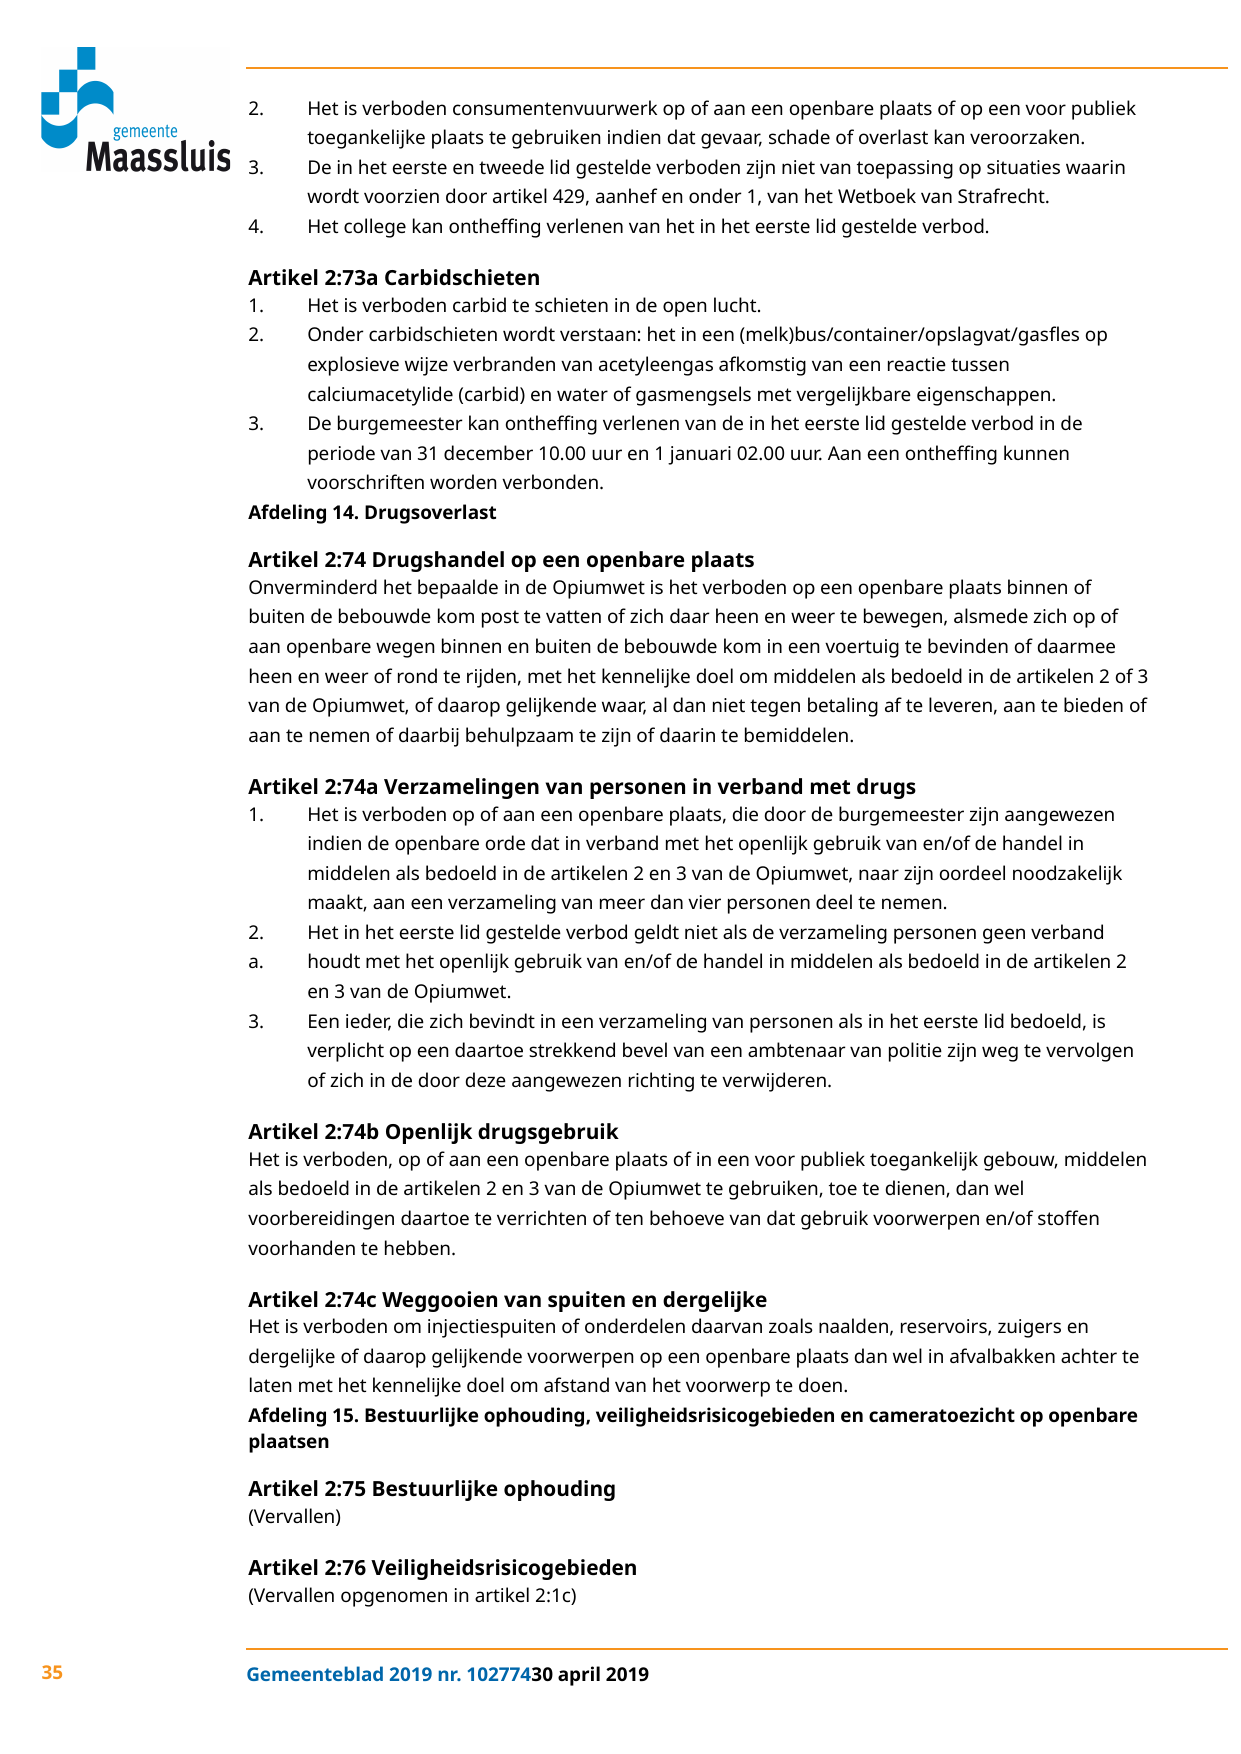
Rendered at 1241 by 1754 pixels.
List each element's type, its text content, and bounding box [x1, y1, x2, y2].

text Artikel 2:75 Bestuurlijke ophouding [248, 1474, 1152, 1503]
picture [41, 47, 231, 172]
list Het is verboden consumentenvuurwerk op of aan een openbare plaats of op een voor publiek toegankelijke plaats te gebruiken indien dat gevaar, schade of overlast kan veroorzaken. [248, 95, 1152, 150]
text Artikel 2:74a Verzamelingen van personen in verband met drugs [248, 772, 1152, 801]
text Artikel 2:74b Openlijk drugsgebruik [248, 1117, 1152, 1146]
text Afdeling 15. Bestuurlijke ophouding, veiligheidsrisicogebieden en cameratoezicht op openbare plaatsen [248, 1402, 1152, 1454]
list Het in het eerste lid gestelde verbod geldt niet als de verzameling personen geen verband [248, 919, 1152, 945]
list houdt met het openlijk gebruik van en/of de handel in middelen als bedoeld in de artikelen 2 en 3 van de Opiumwet. [248, 949, 1152, 1004]
text Het is verboden, op of aan een openbare plaats of in een voor publiek toegankelijk gebouw, middelen als bedoeld in de artikelen 2 en 3 van de Opiumwet te gebruiken, toe te dienen, dan wel voorbereidingen daartoe te verrichten of ten behoeve van dat gebruik voorwerpen en/of stoffen voorhanden te hebben. [248, 1146, 1152, 1260]
text Artikel 2:73a Carbidschieten [248, 263, 1152, 292]
text (Vervallen opgenomen in artikel 2:1c) [248, 1582, 1152, 1608]
list Het is verboden op of aan een openbare plaats, die door de burgemeester zijn aangewezen indien de openbare orde dat in verband met het openlijk gebruik van en/of de handel in middelen als bedoeld in de artikelen 2 en 3 van de Opiumwet, naar zijn oordeel noodzakelijk maakt, aan een verzameling van meer dan vier personen deel te nemen. [248, 801, 1152, 915]
picture [41, 47, 77, 92]
text Artikel 2:74 Drugshandel op een openbare plaats [248, 546, 1152, 574]
list De in het eerste en tweede lid gestelde verboden zijn niet van toepassing op situaties waarin wordt voorzien door artikel 429, aanhef en onder 1, van het Wetboek van Strafrecht. [248, 154, 1152, 209]
list De burgemeester kan ontheffing verlenen van de in het eerste lid gestelde verbod in de periode van 31 december 10.00 uur en 1 januari 02.00 uur. Aan een ontheffing kunnen voorschriften worden verbonden. [248, 410, 1152, 495]
text (Vervallen) [248, 1503, 1152, 1529]
list Het is verboden carbid te schieten in de open lucht. [248, 292, 1152, 318]
list Een ieder, die zich bevindt in een verzameling van personen als in het eerste lid bedoeld, is verplicht op een daartoe strekkend bevel van een ambtenaar van politie zijn weg te vervolgen of zich in de door deze aangewezen richting te verwijderen. [248, 1008, 1152, 1093]
list Onder carbidschieten wordt verstaan: het in een (melk)bus/container/opslagvat/gasfles op explosieve wijze verbranden van acetyleengas afkomstig van een reactie tussen calciumacetylide (carbid) en water of gasmengsels met vergelijkbare eigenschappen. [248, 322, 1152, 406]
text Afdeling 14. Drugsoverlast [248, 499, 1152, 525]
text Het is verboden om injectiespuiten of onderdelen daarvan zoals naalden, reservoirs, zuigers en dergelijke of daarop gelijkende voorwerpen op een openbare plaats dan wel in afvalbakken achter te laten met het kennelijke doel om afstand van het voorwerp te doen. [248, 1313, 1152, 1398]
text Artikel 2:74c Weggooien van spuiten en dergelijke [248, 1285, 1152, 1313]
list Het college kan ontheffing verlenen van het in het eerste lid gestelde verbod. [248, 213, 1152, 239]
text Onverminderd het bepaalde in de Opiumwet is het verboden op een openbare plaats binnen of buiten de bebouwde kom post te vatten of zich daar heen en weer te bewegen, alsmede zich op of aan openbare wegen binnen en buiten de bebouwde kom in een voertuig te bevinden of daarmee heen en weer of rond te rijden, met het kennelijke doel om middelen als bedoeld in de artikelen 2 of 3 van de Opiumwet, of daarop gelijkende waar, al dan niet tegen betaling af te leveren, aan te bieden of aan te nemen of daarbij behulpzaam te zijn of daarin te bemiddelen. [248, 574, 1152, 748]
text Artikel 2:76 Veiligheidsrisicogebieden [248, 1553, 1152, 1582]
